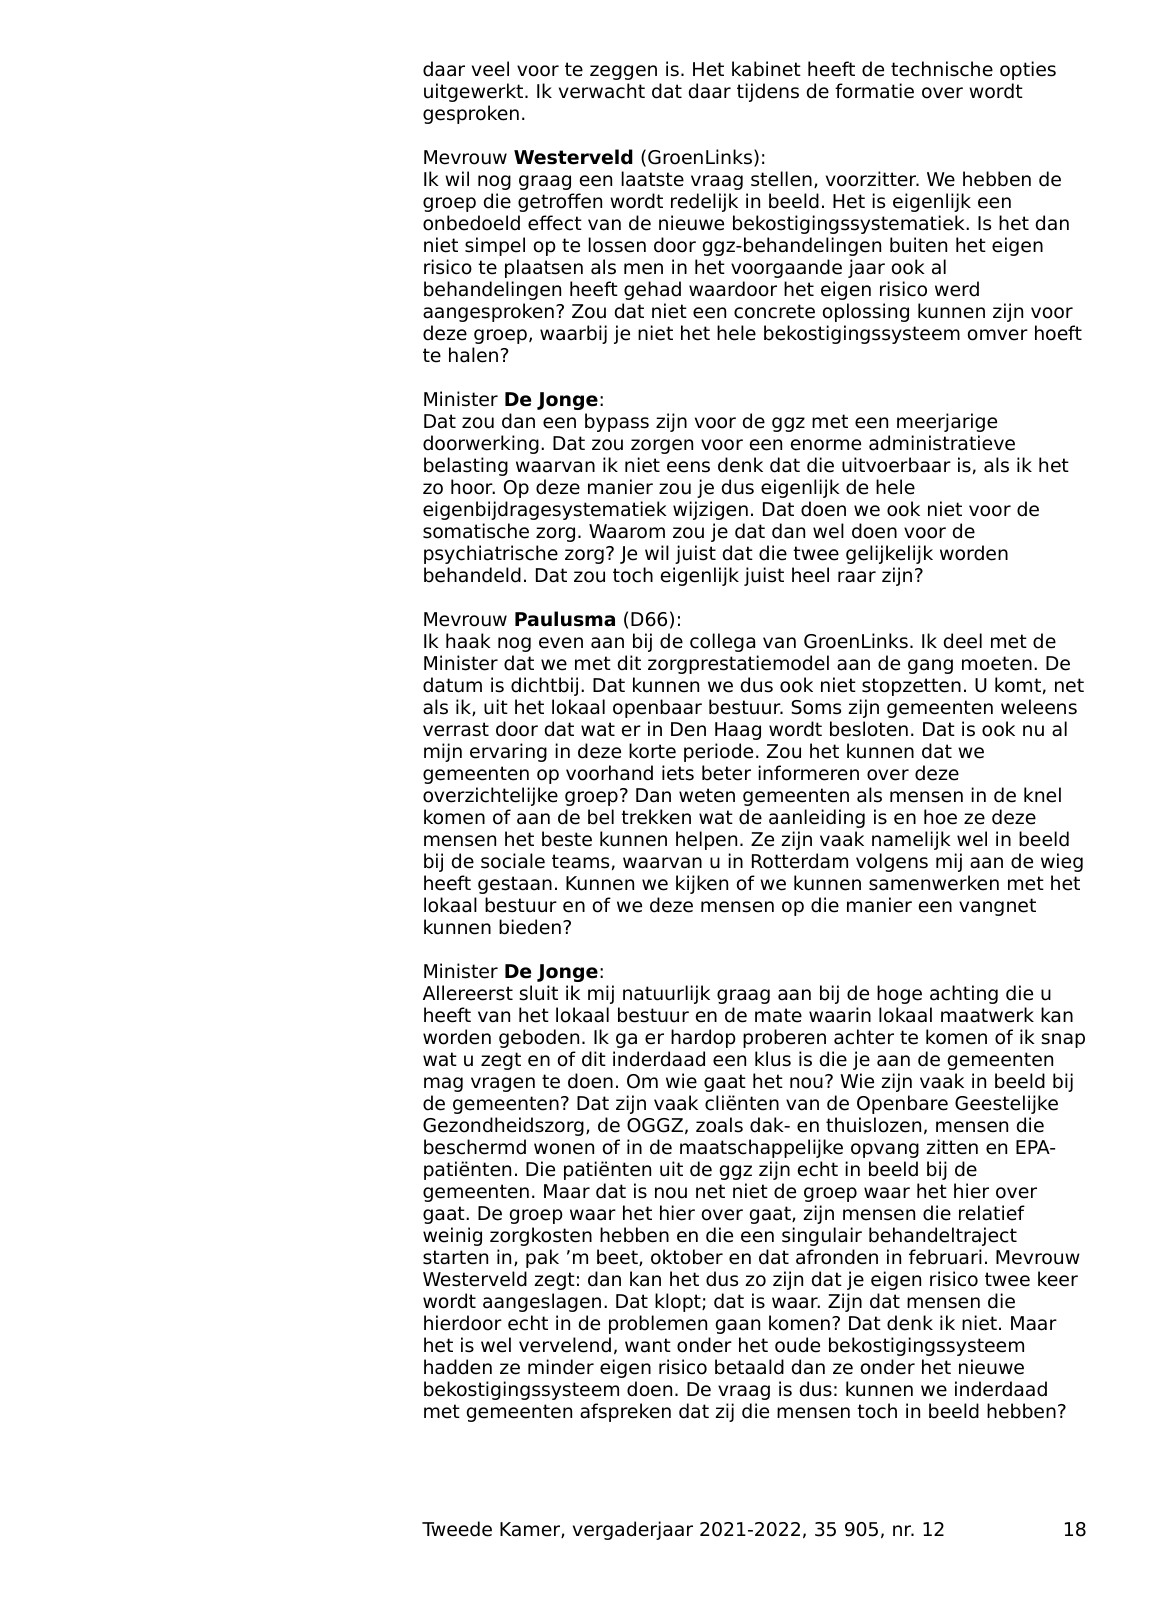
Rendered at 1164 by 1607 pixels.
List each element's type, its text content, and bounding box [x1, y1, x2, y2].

text Minister De Jonge: [422, 389, 1087, 411]
text Ik haak nog even aan bij de collega van GroenLinks. Ik deel met de Minister dat we met dit zorgprestatiemodel aan de gang moeten. De datum is dichtbij. Dat kunnen we dus ook niet stopzetten. U komt, net als ik, uit het lokaal openbaar bestuur. Soms zijn gemeenten weleens verrast door dat wat er in Den Haag wordt besloten. Dat is ook nu al mijn ervaring in deze korte periode. Zou het kunnen dat we gemeenten op voorhand iets beter informeren over deze overzichtelijke groep? Dan weten gemeenten als mensen in de knel komen of aan de bel trekken wat de aanleiding is en hoe ze deze mensen het beste kunnen helpen. Ze zijn vaak namelijk wel in beeld bij de sociale teams, waarvan u in Rotterdam volgens mij aan de wieg heeft gestaan. Kunnen we kijken of we kunnen samenwerken met het lokaal bestuur en of we deze mensen op die manier een vangnet kunnen bieden? [422, 631, 1087, 939]
text Mevrouw Paulusma (D66): [422, 609, 1087, 631]
text Minister De Jonge: [422, 961, 1087, 983]
text Dat zou dan een bypass zijn voor de ggz met een meerjarige doorwerking. Dat zou zorgen voor een enorme administratieve belasting waarvan ik niet eens denk dat die uitvoerbaar is, als ik het zo hoor. Op deze manier zou je dus eigenlijk de hele eigenbijdragesystematiek wijzigen. Dat doen we ook niet voor de somatische zorg. Waarom zou je dat dan wel doen voor de psychiatrische zorg? Je wil juist dat die twee gelijkelijk worden behandeld. Dat zou toch eigenlijk juist heel raar zijn? [422, 411, 1087, 587]
text Allereerst sluit ik mij natuurlijk graag aan bij de hoge achting die u heeft van het lokaal bestuur en de mate waarin lokaal maatwerk kan worden geboden. Ik ga er hardop proberen achter te komen of ik snap wat u zegt en of dit inderdaad een klus is die je aan de gemeenten mag vragen te doen. Om wie gaat het nou? Wie zijn vaak in beeld bij de gemeenten? Dat zijn vaak cliënten van de Openbare Geestelijke Gezondheidszorg, de OGGZ, zoals dak- en thuislozen, mensen die beschermd wonen of in de maatschappelijke opvang zitten en EPA-patiënten. Die patiënten uit de ggz zijn echt in beeld bij de gemeenten. Maar dat is nou net niet de groep waar het hier over gaat. De groep waar het hier over gaat, zijn mensen die relatief weinig zorgkosten hebben en die een singulair behandeltraject starten in, pak ’m beet, oktober en dat afronden in februari. Mevrouw Westerveld zegt: dan kan het dus zo zijn dat je eigen risico twee keer wordt aangeslagen. Dat klopt; dat is waar. Zijn dat mensen die hierdoor echt in de problemen gaan komen? Dat denk ik niet. Maar het is wel vervelend, want onder het oude bekostigingssysteem hadden ze minder eigen risico betaald dan ze onder het nieuwe bekostigingssysteem doen. De vraag is dus: kunnen we inderdaad met gemeenten afspreken dat zij die mensen toch in beeld hebben? [422, 983, 1087, 1423]
text Mevrouw Westerveld (GroenLinks): [422, 147, 1087, 169]
text Ik wil nog graag een laatste vraag stellen, voorzitter. We hebben de groep die getroffen wordt redelijk in beeld. Het is eigenlijk een onbedoeld effect van de nieuwe bekostigingssystematiek. Is het dan niet simpel op te lossen door ggz-behandelingen buiten het eigen risico te plaatsen als men in het voorgaande jaar ook al behandelingen heeft gehad waardoor het eigen risico werd aangesproken? Zou dat niet een concrete oplossing kunnen zijn voor deze groep, waarbij je niet het hele bekostigingssysteem omver hoeft te halen? [422, 169, 1087, 367]
text daar veel voor te zeggen is. Het kabinet heeft de technische opties uitgewerkt. Ik verwacht dat daar tijdens de formatie over wordt gesproken. [422, 59, 1087, 125]
